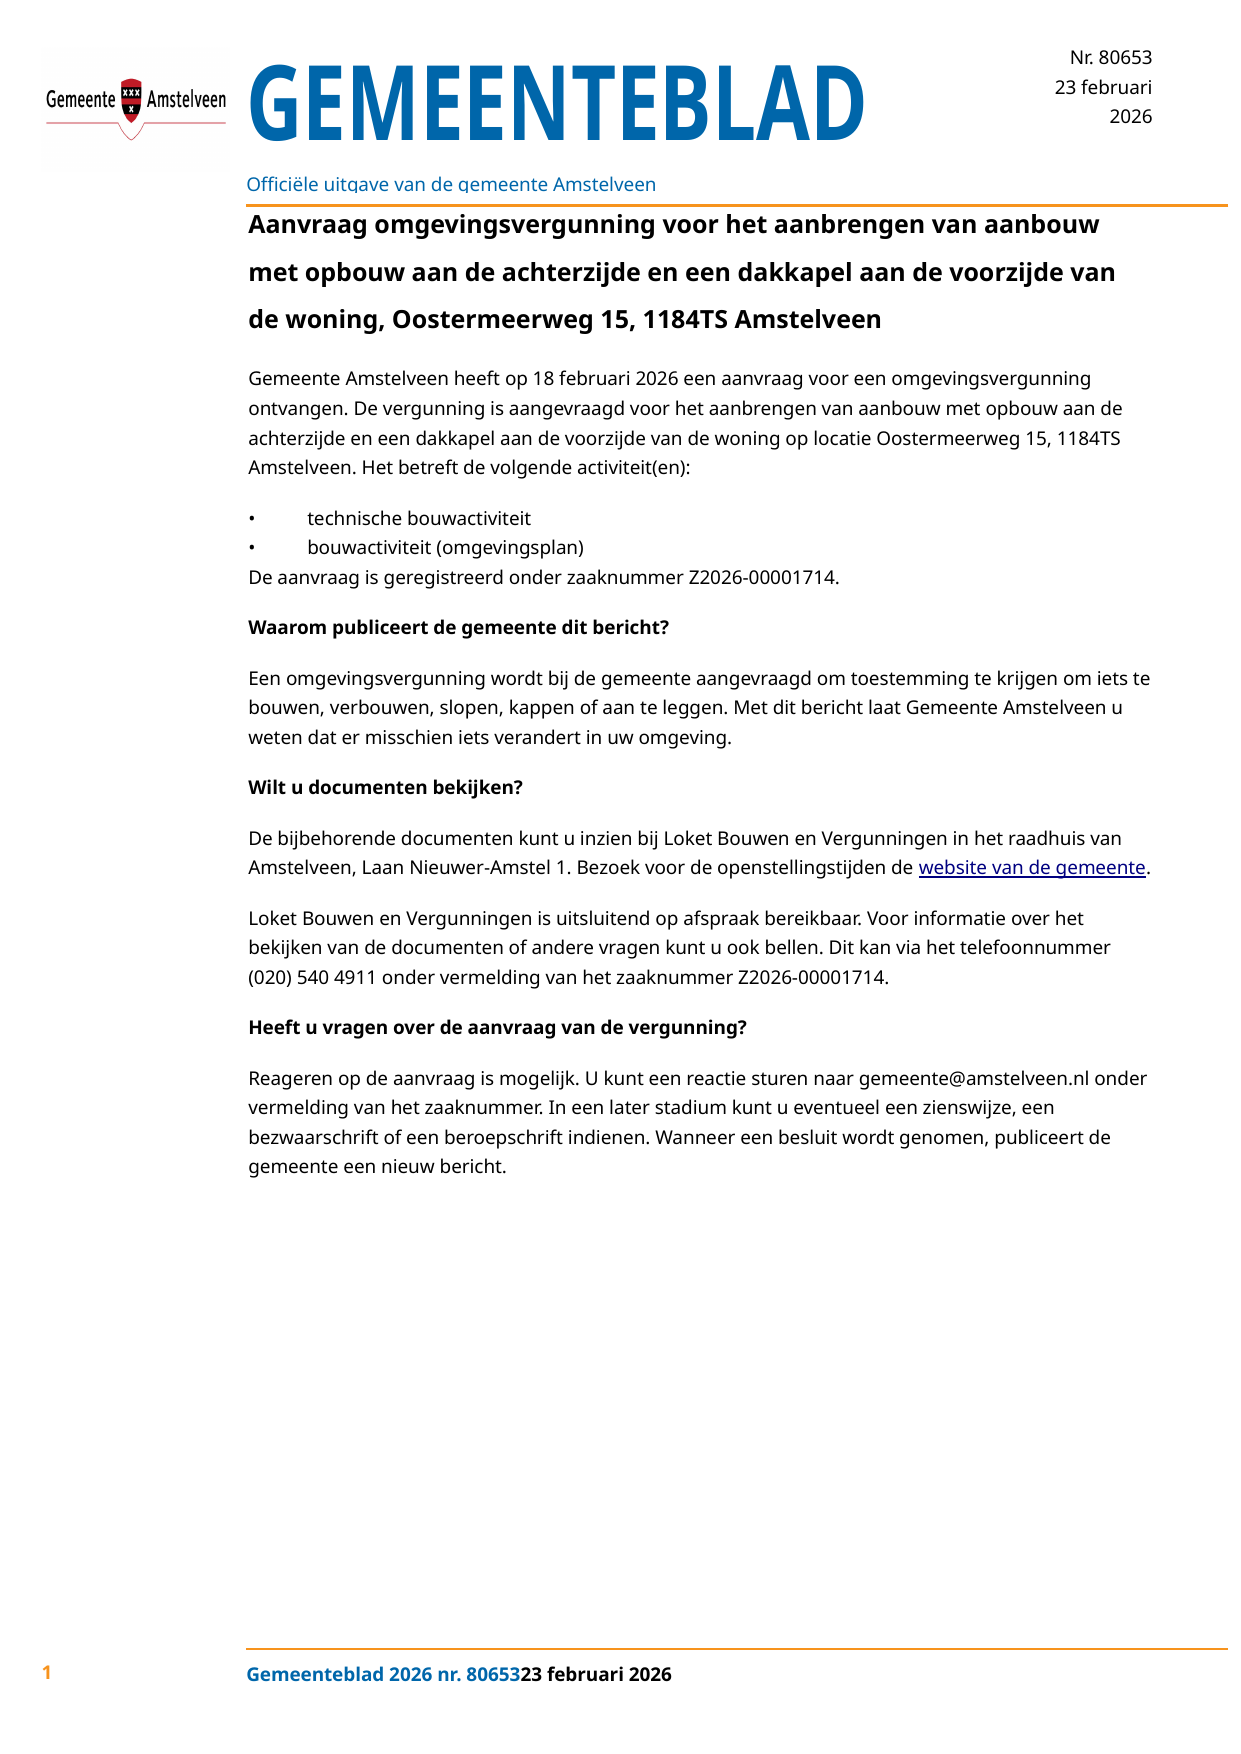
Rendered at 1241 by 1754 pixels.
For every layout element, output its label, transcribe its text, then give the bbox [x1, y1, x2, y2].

text Waarom publiceert de gemeente dit bericht? [248, 614, 1152, 640]
text Gemeente Amstelveen heeft op 18 februari 2026 een aanvraag voor een omgevingsvergunning ontvangen. De vergunning is aangevraagd voor het aanbrengen van aanbouw met opbouw aan de achterzijde en een dakkapel aan de voorzijde van de woning op locatie Oostermeerweg 15, 1184TS Amstelveen. Het betreft de volgende activiteit(en): [248, 366, 1152, 480]
text Heeft u vragen over de aanvraag van de vergunning? [248, 1014, 1152, 1040]
text Een omgevingsvergunning wordt bij de gemeente aangevraagd om toestemming te krijgen om iets te bouwen, verbouwen, slopen, kappen of aan te leggen. Met dit bericht laat Gemeente Amstelveen u weten dat er misschien iets verandert in uw omgeving. [248, 665, 1152, 749]
list bouwactiviteit (omgevingsplan) [248, 534, 1152, 560]
list technische bouwactiviteit [248, 505, 1152, 530]
text Reageren op de aanvraag is mogelijk. U kunt een reactie sturen naar gemeente@amstelveen.nl onder vermelding van het zaaknummer. In een later stadium kunt u eventueel een zienswijze, een bezwaarschrift of een beroepschrift indienen. Wanneer een besluit wordt genomen, publiceert de gemeente een nieuw bericht. [248, 1065, 1152, 1179]
text Aanvraag omgevingsvergunning voor het aanbrengen van aanbouw met opbouw aan de achterzijde en een dakkapel aan de voorzijde van de woning, Oostermeerweg 15, 1184TS Amstelveen [248, 207, 1152, 336]
text De aanvraag is geregistreerd onder zaaknummer Z2026-00001714. [248, 564, 1152, 589]
text Wilt u documenten bekijken? [248, 774, 1152, 800]
text De bijbehorende documenten kunt u inzien bij Loket Bouwen en Vergunningen in het raadhuis van Amstelveen, Laan Nieuwer-Amstel 1. Bezoek voor de openstellingstijden de website van de gemeente. [248, 825, 1152, 880]
text Loket Bouwen en Vergunningen is uitsluitend op afspraak bereikbaar. Voor informatie over het bekijken van de documenten of andere vragen kunt u ook bellen. Dit kan via het telefoonnummer (020) 540 4911 onder vermelding van het zaaknummer Z2026-00001714. [248, 905, 1152, 989]
picture [41, 47, 231, 172]
